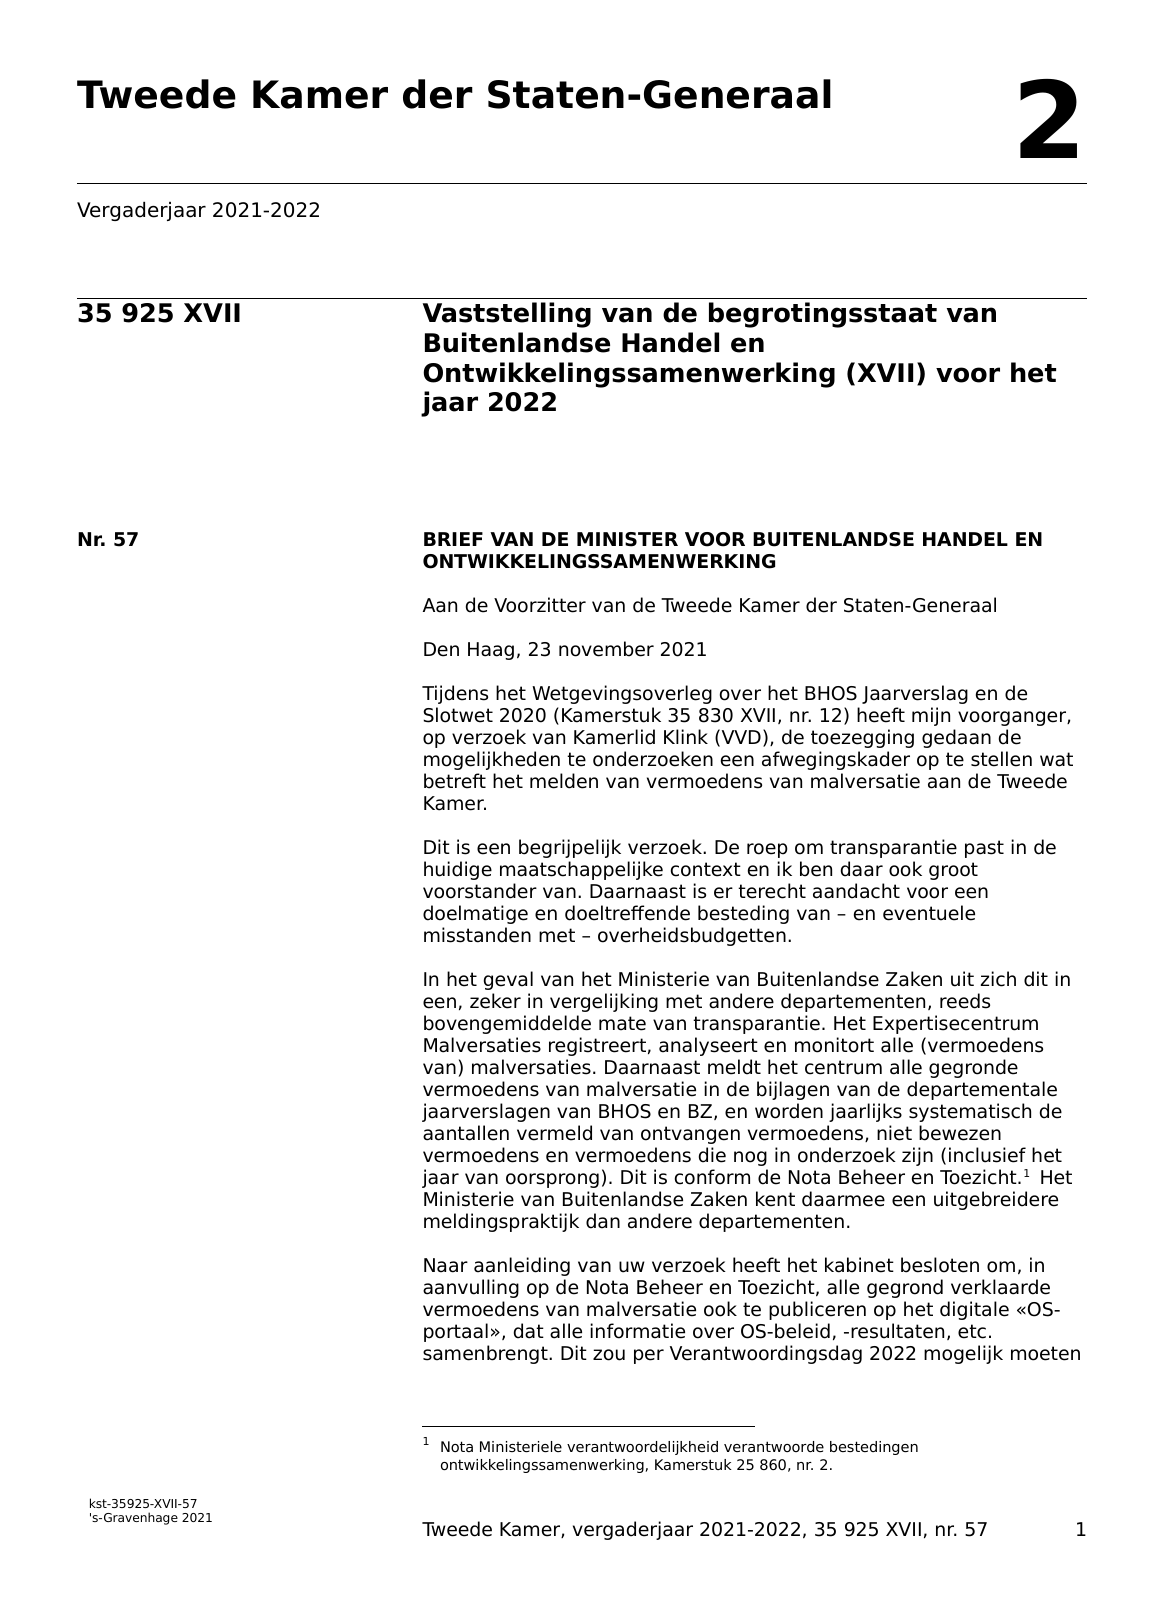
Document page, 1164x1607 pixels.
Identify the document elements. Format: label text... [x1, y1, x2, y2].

text Naar aanleiding van uw verzoek heeft het kabinet besloten om, in aanvulling op de Nota Beheer en Toezicht, alle gegrond verklaarde vermoedens van malversatie ook te publiceren op het digitale «OS-portaal», dat alle informatie over OS-beleid, -resultaten, etc. samenbrengt. Dit zou per Verantwoordingsdag 2022 mogelijk moeten [422, 1255, 1087, 1365]
text Nota Ministeriele verantwoordelijkheid verantwoorde bestedingen ontwikkelingssamenwerking, Kamerstuk 25 860, nr. 2. [422, 1435, 1087, 1474]
subtitle 35 925 XVII Vaststelling van de begrotingsstaat van Buitenlandse Handel en Ontwikkelingssamenwerking (XVII) voor het jaar 2022 [77, 299, 1087, 418]
text In het geval van het Ministerie van Buitenlandse Zaken uit zich dit in een, zeker in vergelijking met andere departementen, reeds bovengemiddelde mate van transparantie. Het Expertisecentrum Malversaties registreert, analyseert en monitort alle (vermoedens van) malversaties. Daarnaast meldt het centrum alle gegronde vermoedens van malversatie in de bijlagen van de departementale jaarverslagen van BHOS en BZ, en worden jaarlijks systematisch de aantallen vermeld van ontvangen vermoedens, niet bewezen vermoedens en vermoedens die nog in onderzoek zijn (inclusief het jaar van oorsprong). Dit is conform de Nota Beheer en Toezicht. Het Ministerie van Buitenlandse Zaken kent daarmee een uitgebreidere meldingspraktijk dan andere departementen. [422, 969, 1087, 1233]
text Den Haag, 23 november 2021 [422, 639, 1087, 661]
table_header 2 [886, 59, 1087, 183]
subtitle Nr. 57 BRIEF VAN DE MINISTER VOOR BUITENLANDSE HANDEL EN ONTWIKKELINGSSAMENWERKING [77, 529, 1087, 573]
text 's-Gravenhage 2021 [88, 1511, 323, 1525]
table_header Tweede Kamer der Staten-Generaal [77, 59, 886, 183]
text Dit is een begrijpelijk verzoek. De roep om transparantie past in de huidige maatschappelijke context en ik ben daar ook groot voorstander van. Daarnaast is er terecht aandacht voor een doelmatige en doeltreffende besteding van – en eventuele misstanden met – overheidsbudgetten. [422, 837, 1087, 947]
table_cell Vergaderjaar 2021-2022 [77, 184, 1087, 298]
text Tijdens het Wetgevingsoverleg over het BHOS Jaarverslag en de Slotwet 2020 (Kamerstuk 35 830 XVII, nr. 12) heeft mijn voorganger, op verzoek van Kamerlid Klink (VVD), de toezegging gedaan de mogelijkheden te onderzoeken een afwegingskader op te stellen wat betreft het melden van vermoedens van malversatie aan de Tweede Kamer. [422, 683, 1087, 815]
text kst-35925-XVII-57 [88, 1497, 323, 1511]
text Aan de Voorzitter van de Tweede Kamer der Staten-Generaal [422, 595, 1087, 617]
